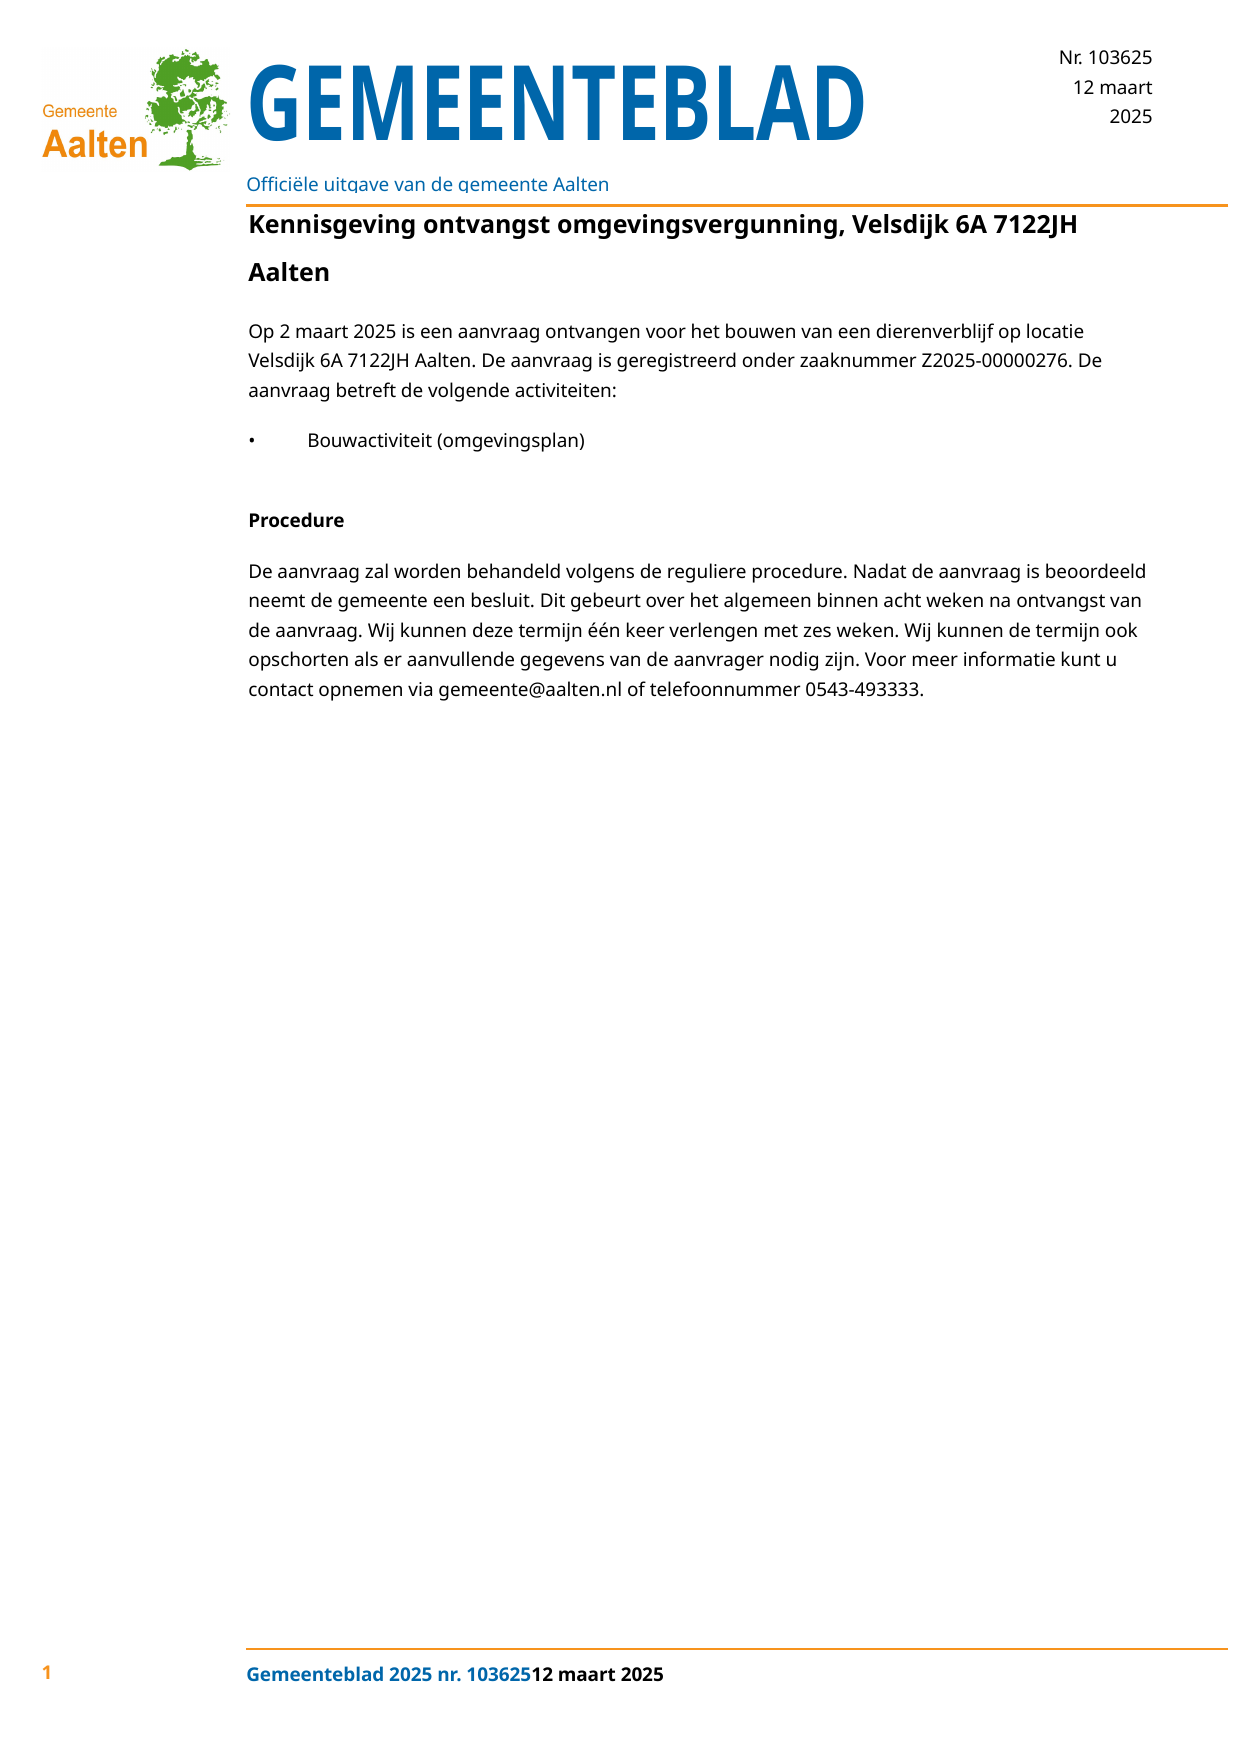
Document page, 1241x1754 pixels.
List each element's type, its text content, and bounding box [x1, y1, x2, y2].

list Bouwactiviteit (omgevingsplan) [248, 427, 1152, 453]
text De aanvraag zal worden behandeld volgens de reguliere procedure. Nadat de aanvraag is beoordeeld neemt de gemeente een besluit. Dit gebeurt over het algemeen binnen acht weken na ontvangst van de aanvraag. Wij kunnen deze termijn één keer verlengen met zes weken. Wij kunnen de termijn ook opschorten als er aanvullende gegevens van de aanvrager nodig zijn. Voor meer informatie kunt u contact opnemen via gemeente@aalten.nl of telefoonnummer 0543-493333. [248, 558, 1152, 702]
text Procedure [248, 507, 1152, 533]
picture [41, 47, 231, 172]
text Op 2 maart 2025 is een aanvraag ontvangen voor het bouwen van een dierenverblijf op locatie Velsdijk 6A 7122JH Aalten. De aanvraag is geregistreerd onder zaaknummer Z2025-00000276. De aanvraag betreft de volgende activiteiten: [248, 318, 1152, 403]
text Kennisgeving ontvangst omgevingsvergunning, Velsdijk 6A 7122JH Aalten [248, 207, 1152, 288]
